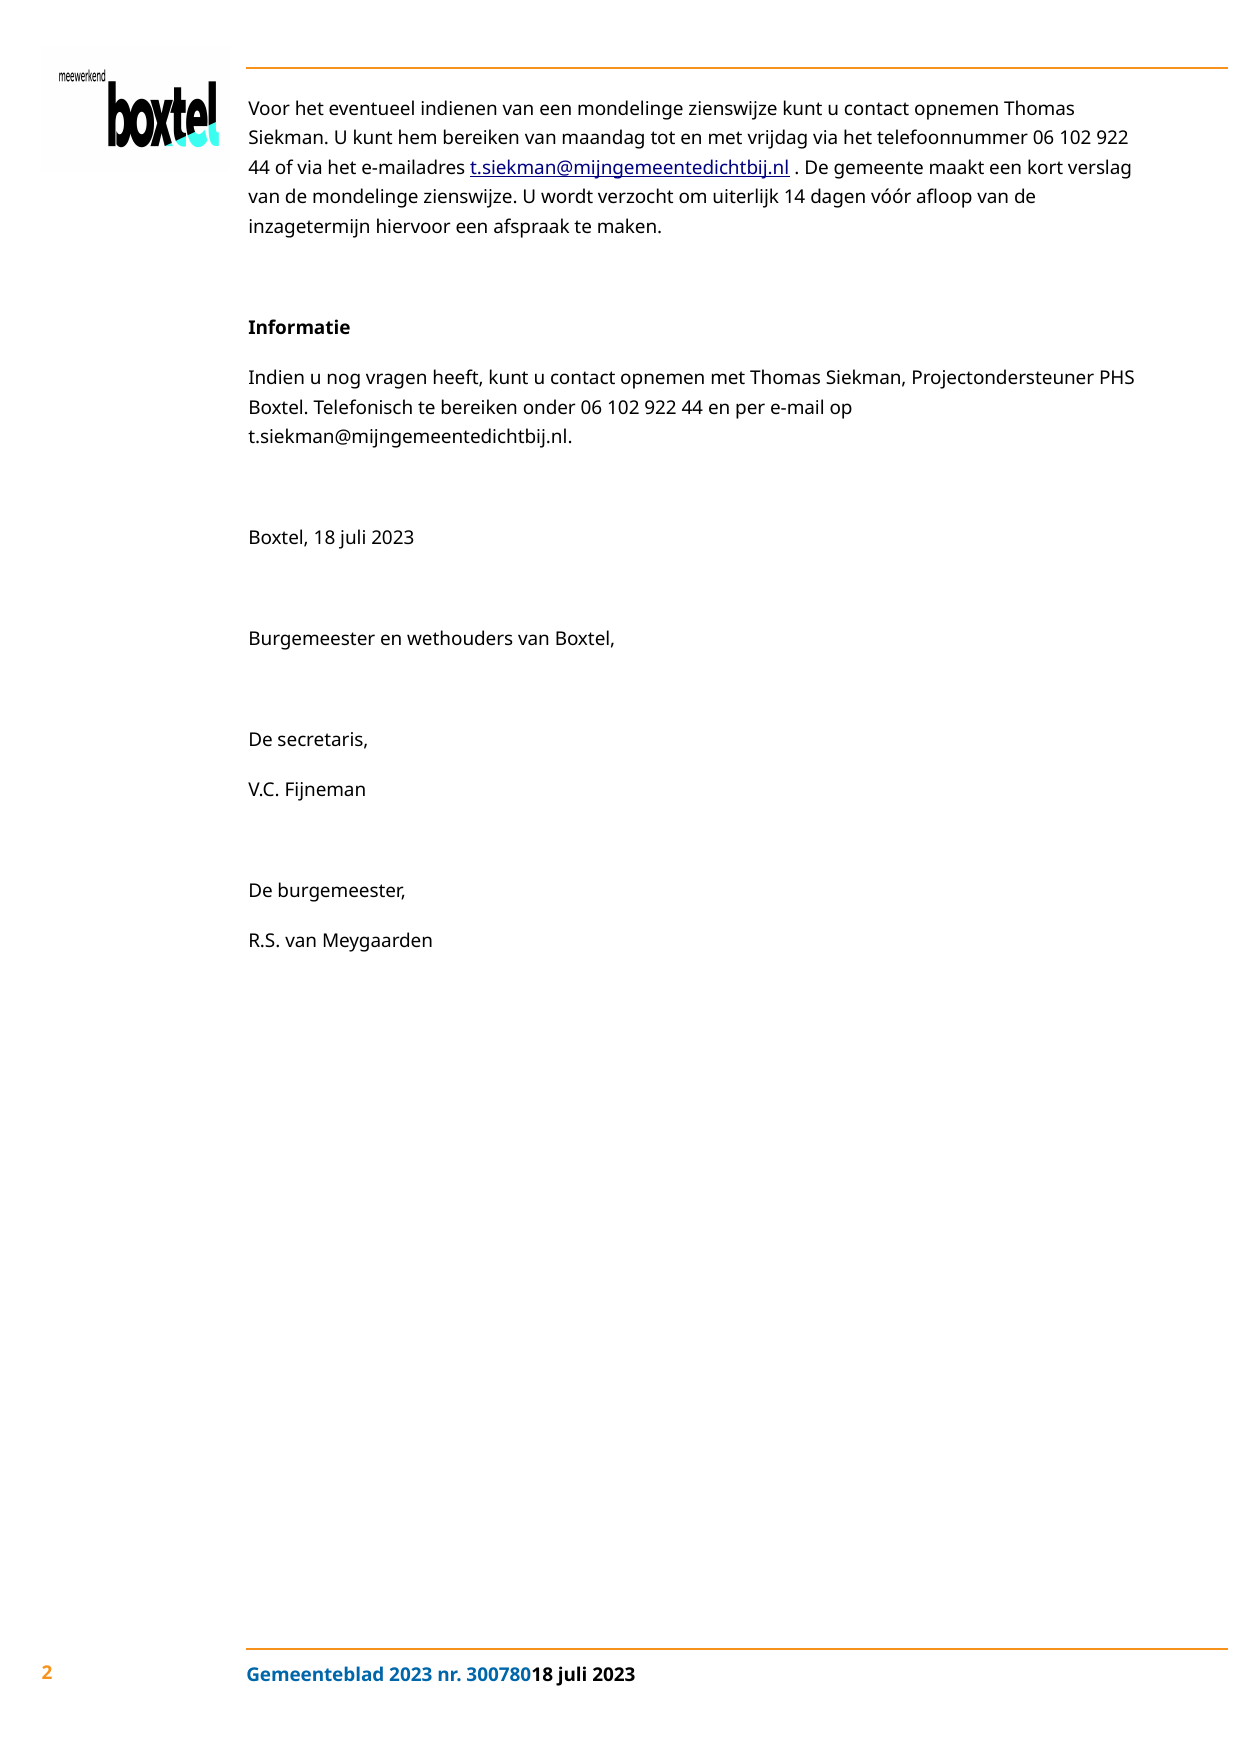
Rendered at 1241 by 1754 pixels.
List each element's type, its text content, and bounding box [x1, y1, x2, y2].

text V.C. Fijneman [248, 776, 1152, 802]
text De secretaris, [248, 726, 1152, 752]
text De burgemeester, [248, 877, 1152, 903]
text Burgemeester en wethouders van Boxtel, [248, 625, 1152, 651]
text Boxtel, 18 juli 2023 [248, 524, 1152, 550]
text Voor het eventueel indienen van een mondelinge zienswijze kunt u contact opnemen Thomas Siekman. U kunt hem bereiken van maandag tot en met vrijdag via het telefoonnummer 06 102 922 44 of via het e-mailadres t.siekman@mijngemeentedichtbij.nl . De gemeente maakt een kort verslag van de mondelinge zienswijze. U wordt verzocht om uiterlijk 14 dagen vóór afloop van de inzagetermijn hiervoor een afspraak te maken. [248, 95, 1152, 239]
text Indien u nog vragen heeft, kunt u contact opnemen met Thomas Siekman, Projectondersteuner PHS Boxtel. Telefonisch te bereiken onder 06 102 922 44 en per e-mail op t.siekman@mijngemeentedichtbij.nl. [248, 364, 1152, 449]
picture [41, 47, 231, 172]
text R.S. van Meygaarden [248, 928, 1152, 953]
text Informatie [248, 314, 1152, 340]
